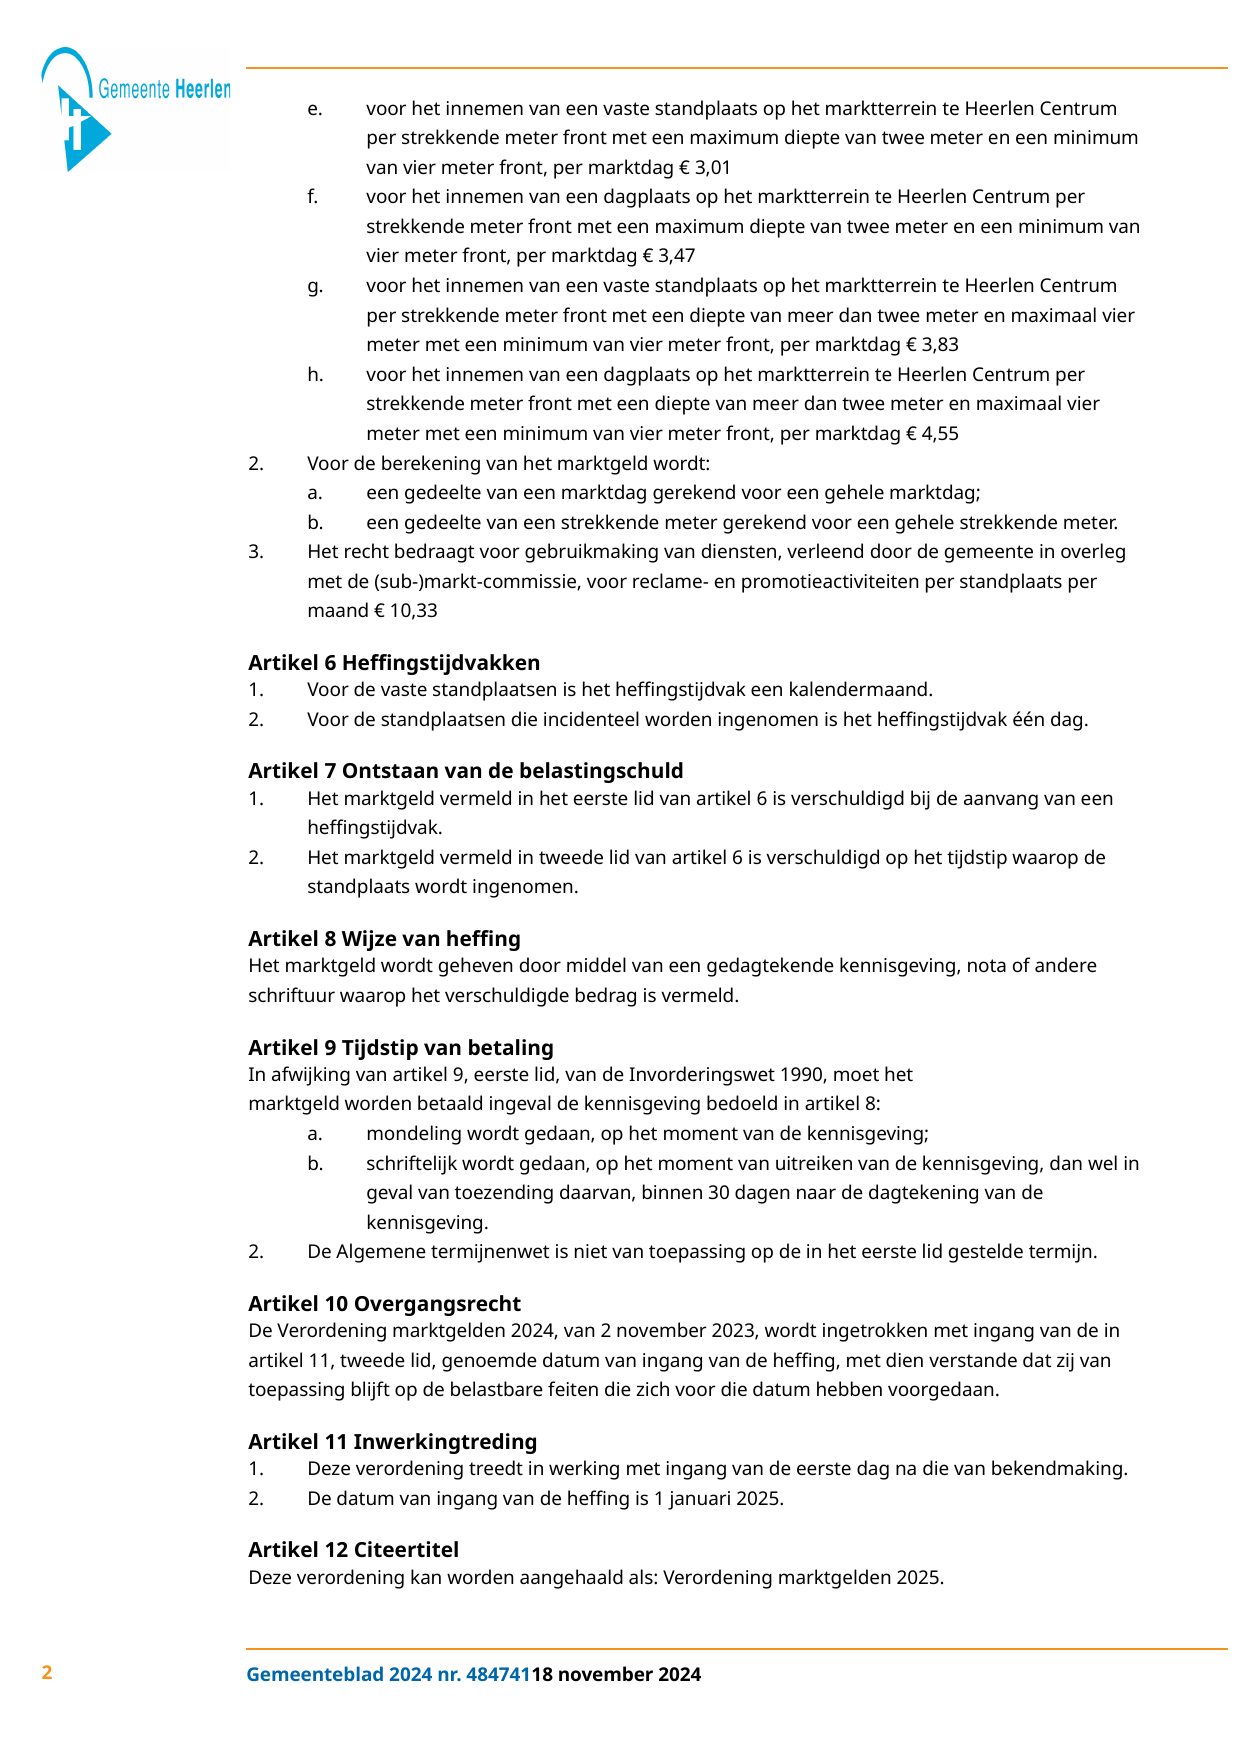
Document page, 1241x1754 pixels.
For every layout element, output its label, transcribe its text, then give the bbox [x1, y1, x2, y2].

list Voor de berekening van het marktgeld wordt: [248, 450, 1152, 476]
list voor het innemen van een vaste standplaats op het marktterrein te Heerlen Centrum per strekkende meter front met een maximum diepte van twee meter en een minimum van vier meter front, per marktdag € 3,01 [307, 95, 1152, 180]
list Voor de vaste standplaatsen is het heffingstijdvak een kalendermaand. [248, 677, 1152, 702]
list een gedeelte van een marktdag gerekend voor een gehele marktdag; [307, 479, 1152, 505]
text Artikel 11 Inwerkingtreding [248, 1427, 1152, 1455]
text Het marktgeld wordt geheven door middel van een gedagtekende kennisgeving, nota of andere schriftuur waarop het verschuldigde bedrag is vermeld. [248, 953, 1152, 1008]
list voor het innemen van een dagplaats op het marktterrein te Heerlen Centrum per strekkende meter front met een maximum diepte van twee meter en een minimum van vier meter front, per marktdag € 3,47 [307, 183, 1152, 268]
picture [41, 47, 231, 172]
list De Algemene termijnenwet is niet van toepassing op de in het eerste lid gestelde termijn. [248, 1238, 1152, 1264]
list schriftelijk wordt gedaan, op het moment van uitreiken van de kennisgeving, dan wel in geval van toezending daarvan, binnen 30 dagen naar de dagtekening van de kennisgeving. [307, 1150, 1152, 1235]
list Het marktgeld vermeld in het eerste lid van artikel 6 is verschuldigd bij de aanvang van een heffingstijdvak. [248, 785, 1152, 840]
text Artikel 12 Citeertitel [248, 1535, 1152, 1564]
list mondeling wordt gedaan, op het moment van de kennisgeving; [307, 1120, 1152, 1146]
list Deze verordening treedt in werking met ingang van de eerste dag na die van bekendmaking. [248, 1455, 1152, 1481]
text Artikel 6 Heffingstijdvakken [248, 648, 1152, 677]
list De datum van ingang van de heffing is 1 januari 2025. [248, 1485, 1152, 1511]
list voor het innemen van een dagplaats op het marktterrein te Heerlen Centrum per strekkende meter front met een diepte van meer dan twee meter en maximaal vier meter met een minimum van vier meter front, per marktdag € 4,55 [307, 361, 1152, 446]
text marktgeld worden betaald ingeval de kennisgeving bedoeld in artikel 8: [248, 1091, 1152, 1116]
list Voor de standplaatsen die incidenteel worden ingenomen is het heffingstijdvak één dag. [248, 706, 1152, 732]
text Artikel 9 Tijdstip van betaling [248, 1033, 1152, 1061]
text In afwijking van artikel 9, eerste lid, van de Invorderingswet 1990, moet het [248, 1061, 1152, 1087]
text Deze verordening kan worden aangehaald als: Verordening marktgelden 2025. [248, 1564, 1152, 1589]
text Artikel 7 Ontstaan van de belastingschuld [248, 757, 1152, 785]
list een gedeelte van een strekkende meter gerekend voor een gehele strekkende meter. [307, 509, 1152, 535]
list Het marktgeld vermeld in tweede lid van artikel 6 is verschuldigd op het tijdstip waarop de standplaats wordt ingenomen. [248, 844, 1152, 899]
picture [41, 47, 59, 70]
text Artikel 8 Wijze van heffing [248, 924, 1152, 953]
text De Verordening marktgelden 2024, van 2 november 2023, wordt ingetrokken met ingang van de in artikel 11, tweede lid, genoemde datum van ingang van de heffing, met dien verstande dat zij van toepassing blijft op de belastbare feiten die zich voor die datum hebben voorgedaan. [248, 1317, 1152, 1402]
text Artikel 10 Overgangsrecht [248, 1289, 1152, 1317]
list voor het innemen van een vaste standplaats op het marktterrein te Heerlen Centrum per strekkende meter front met een diepte van meer dan twee meter en maximaal vier meter met een minimum van vier meter front, per marktdag € 3,83 [307, 272, 1152, 357]
list Het recht bedraagt voor gebruikmaking van diensten, verleend door de gemeente in overleg met de (sub-)markt-commissie, voor reclame- en promotieactiviteiten per standplaats per maand € 10,33 [248, 538, 1152, 623]
